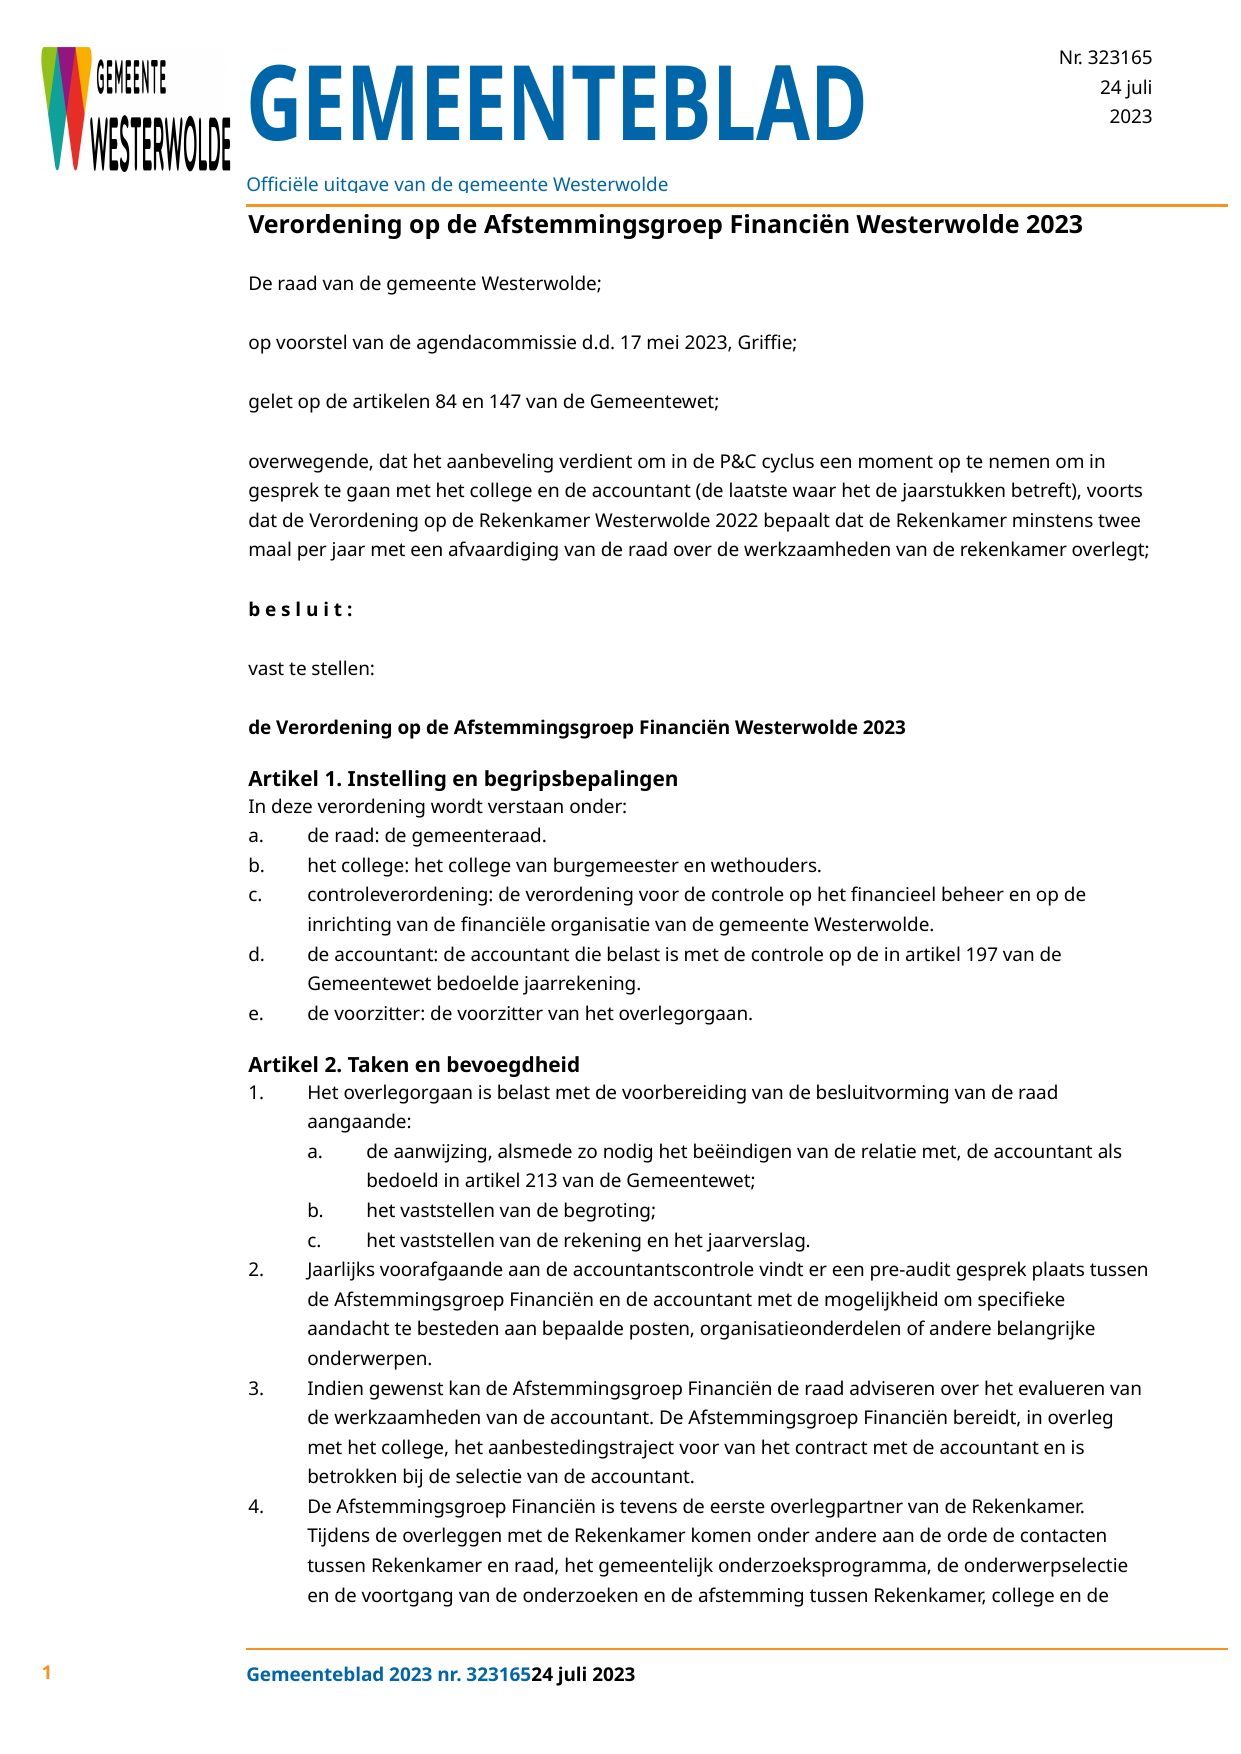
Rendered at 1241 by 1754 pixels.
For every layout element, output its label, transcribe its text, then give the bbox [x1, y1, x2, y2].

text Artikel 2. Taken en bevoegdheid [248, 1050, 1152, 1079]
text vast te stellen: [248, 655, 1152, 681]
text Artikel 1. Instelling en begripsbepalingen [248, 764, 1152, 793]
list Jaarlijks voorafgaande aan de accountantscontrole vindt er een pre-audit gesprek plaats tussen de Afstemmingsgroep Financiën en de accountant met de mogelijkheid om specifieke aandacht te besteden aan bepaalde posten, organisatieonderdelen of andere belangrijke onderwerpen. [248, 1256, 1152, 1371]
list de voorzitter: de voorzitter van het overlegorgaan. [248, 1000, 1152, 1026]
list de raad: de gemeenteraad. [248, 822, 1152, 848]
text Verordening op de Afstemmingsgroep Financiën Westerwolde 2023 [248, 207, 1152, 241]
text In deze verordening wordt verstaan onder: [248, 793, 1152, 819]
list de accountant: de accountant die belast is met de controle op de in artikel 197 van de Gemeentewet bedoelde jaarrekening. [248, 941, 1152, 996]
list de aanwijzing, alsmede zo nodig het beëindigen van de relatie met, de accountant als bedoeld in artikel 213 van de Gemeentewet; [307, 1138, 1152, 1193]
list Het overlegorgaan is belast met de voorbereiding van de besluitvorming van de raad aangaande: [248, 1079, 1152, 1134]
text gelet op de artikelen 84 en 147 van de Gemeentewet; [248, 389, 1152, 414]
text b e s l u i t : [248, 596, 1152, 621]
picture [41, 47, 231, 172]
text op voorstel van de agendacommissie d.d. 17 mei 2023, Griffie; [248, 329, 1152, 355]
list het college: het college van burgemeester en wethouders. [248, 852, 1152, 878]
list het vaststellen van de begroting; [307, 1197, 1152, 1223]
list controleverordening: de verordening voor de controle op het financieel beheer en op de inrichting van de financiële organisatie van de gemeente Westerwolde. [248, 882, 1152, 937]
text De raad van de gemeente Westerwolde; [248, 270, 1152, 296]
text overwegende, dat het aanbeveling verdient om in de P&C cyclus een moment op te nemen om in gesprek te gaan met het college en de accountant (de laatste waar het de jaarstukken betreft), voorts dat de Verordening op de Rekenkamer Westerwolde 2022 bepaalt dat de Rekenkamer minstens twee maal per jaar met een afvaardiging van de raad over de werkzaamheden van de rekenkamer overlegt; [248, 448, 1152, 562]
list Indien gewenst kan de Afstemmingsgroep Financiën de raad adviseren over het evalueren van de werkzaamheden van de accountant. De Afstemmingsgroep Financiën bereidt, in overleg met het college, het aanbestedingstraject voor van het contract met de accountant en is betrokken bij de selectie van de accountant. [248, 1375, 1152, 1489]
text de Verordening op de Afstemmingsgroep Financiën Westerwolde 2023 [248, 714, 1152, 740]
list het vaststellen van de rekening en het jaarverslag. [307, 1227, 1152, 1252]
list De Afstemmingsgroep Financiën is tevens de eerste overlegpartner van de Rekenkamer. Tijdens de overleggen met de Rekenkamer komen onder andere aan de orde de contacten tussen Rekenkamer en raad, het gemeentelijk onderzoeksprogramma, de onderwerpselectie en de voortgang van de onderzoeken en de afstemming tussen Rekenkamer, college en de [248, 1493, 1152, 1607]
